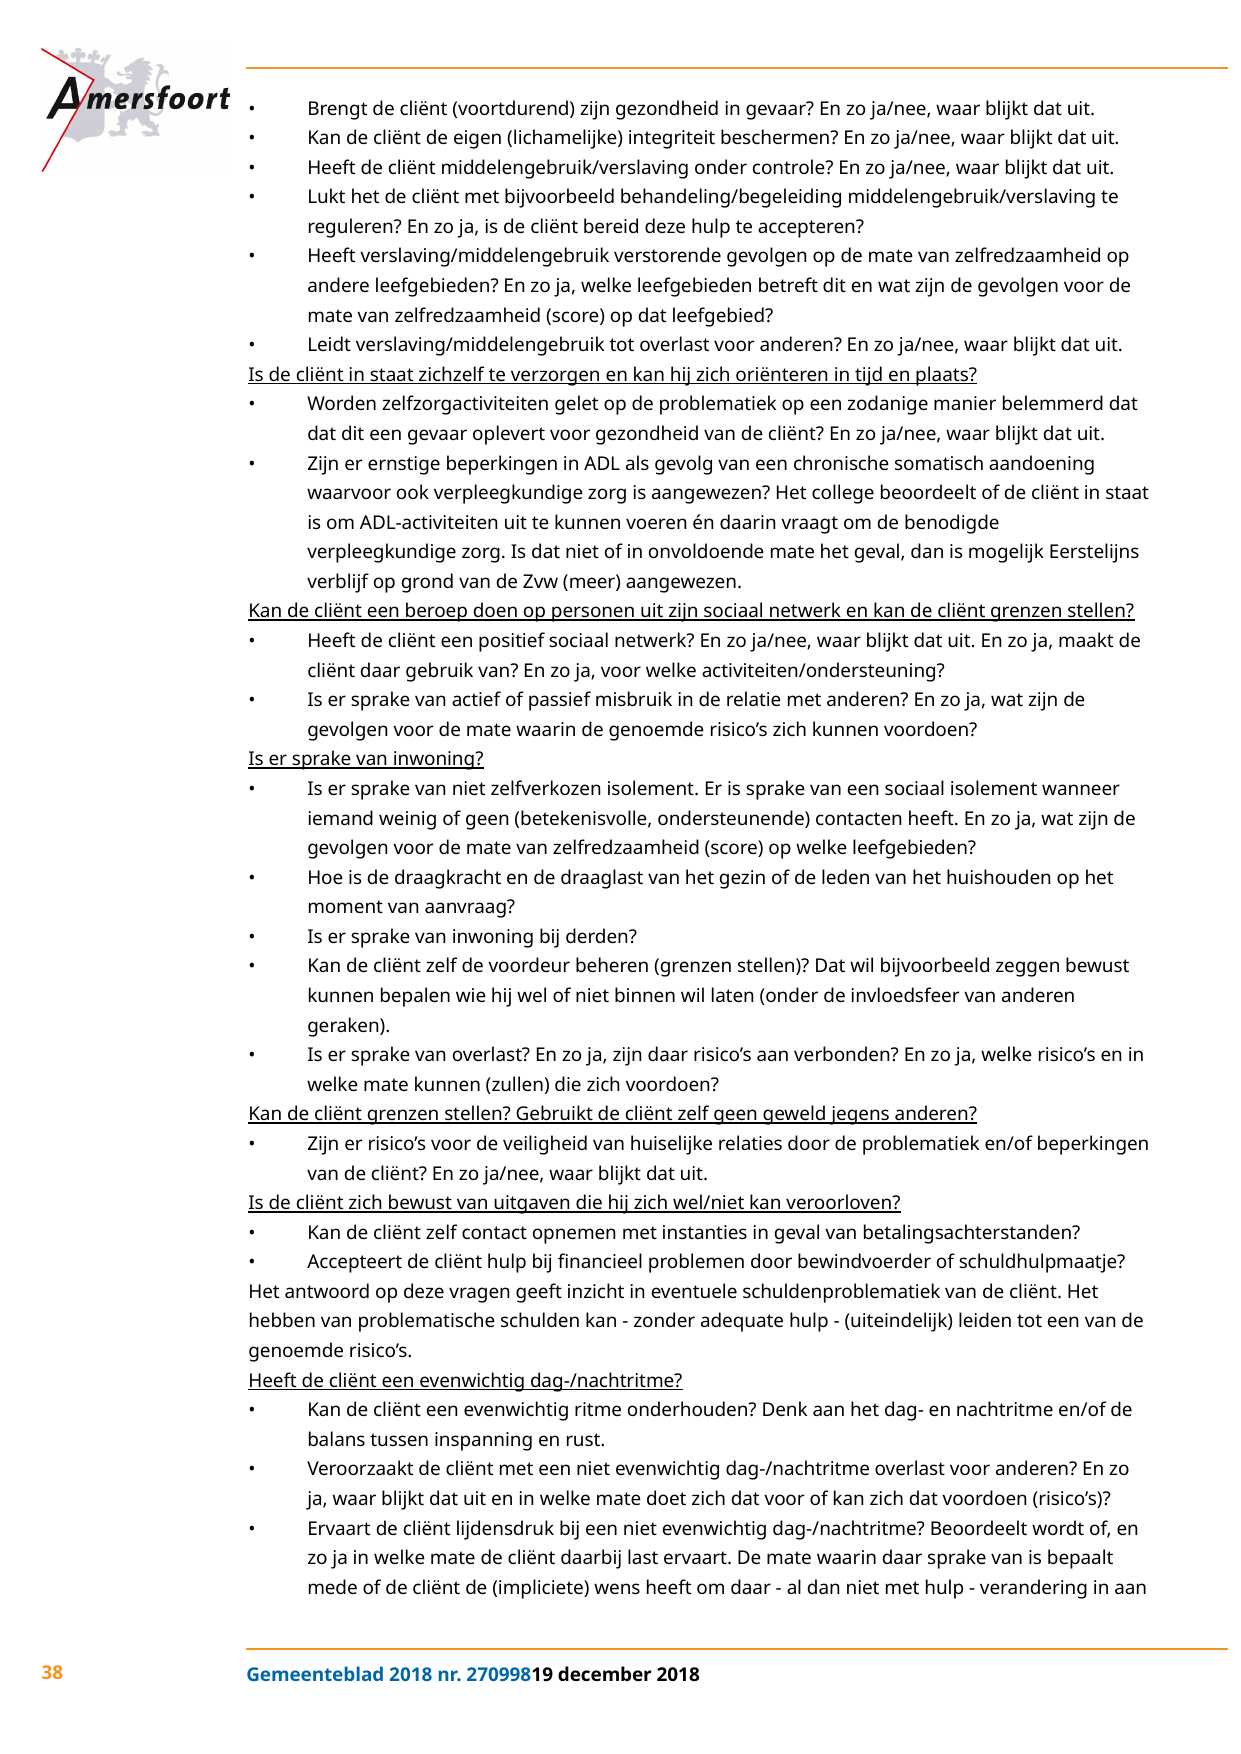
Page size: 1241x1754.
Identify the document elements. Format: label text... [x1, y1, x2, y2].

list Veroorzaakt de cliënt met een niet evenwichtig dag-/nachtritme overlast voor anderen? En zo ja, waar blijkt dat uit en in welke mate doet zich dat voor of kan zich dat voordoen (risico’s)? [248, 1456, 1152, 1511]
text Het antwoord op deze vragen geeft inzicht in eventuele schuldenproblematiek van de cliënt. Het hebben van problematische schulden kan - zonder adequate hulp - (uiteindelijk) leiden tot een van de genoemde risico’s. [248, 1278, 1152, 1363]
text Kan de cliënt een beroep doen op personen uit zijn sociaal netwerk en kan de cliënt grenzen stellen? [248, 598, 1152, 623]
list Accepteert de cliënt hulp bij financieel problemen door bewindvoerder of schuldhulpmaatje? [248, 1248, 1152, 1274]
list Lukt het de cliënt met bijvoorbeeld behandeling/begeleiding middelengebruik/verslaving te reguleren? En zo ja, is de cliënt bereid deze hulp te accepteren? [248, 183, 1152, 239]
list Zijn er risico’s voor de veiligheid van huiselijke relaties door de problematiek en/of beperkingen van de cliënt? En zo ja/nee, waar blijkt dat uit. [248, 1130, 1152, 1186]
list Kan de cliënt zelf contact opnemen met instanties in geval van betalingsachterstanden? [248, 1219, 1152, 1245]
list Hoe is de draagkracht en de draaglast van het gezin of de leden van het huishouden op het moment van aanvraag? [248, 864, 1152, 919]
list Heeft de cliënt een positief sociaal netwerk? En zo ja/nee, waar blijkt dat uit. En zo ja, maakt de cliënt daar gebruik van? En zo ja, voor welke activiteiten/ondersteuning? [248, 627, 1152, 683]
text Is de cliënt zich bewust van uitgaven die hij zich wel/niet kan veroorloven? [248, 1189, 1152, 1215]
list Kan de cliënt een evenwichtig ritme onderhouden? Denk aan het dag- en nachtritme en/of de balans tussen inspanning en rust. [248, 1396, 1152, 1452]
list Heeft verslaving/middelengebruik verstorende gevolgen op de mate van zelfredzaamheid op andere leefgebieden? En zo ja, welke leefgebieden betreft dit en wat zijn de gevolgen voor de mate van zelfredzaamheid (score) op dat leefgebied? [248, 243, 1152, 328]
list Zijn er ernstige beperkingen in ADL als gevolg van een chronische somatisch aandoening waarvoor ook verpleegkundige zorg is aangewezen? Het college beoordeelt of de cliënt in staat is om ADL-activiteiten uit te kunnen voeren én daarin vraagt om de benodigde verpleegkundige zorg. Is dat niet of in onvoldoende mate het geval, dan is mogelijk Eerstelijns verblijf op grond van de Zvw (meer) aangewezen. [248, 450, 1152, 594]
list Brengt de cliënt (voortdurend) zijn gezondheid in gevaar? En zo ja/nee, waar blijkt dat uit. [248, 95, 1152, 121]
list Is er sprake van overlast? En zo ja, zijn daar risico’s aan verbonden? En zo ja, welke risico’s en in welke mate kunnen (zullen) die zich voordoen? [248, 1041, 1152, 1097]
list Ervaart de cliënt lijdensdruk bij een niet evenwichtig dag-/nachtritme? Beoordeelt wordt of, en zo ja in welke mate de cliënt daarbij last ervaart. De mate waarin daar sprake van is bepaalt mede of de cliënt de (impliciete) wens heeft om daar - al dan niet met hulp - verandering in aan [248, 1515, 1152, 1600]
list Kan de cliënt de eigen (lichamelijke) integriteit beschermen? En zo ja/nee, waar blijkt dat uit. [248, 124, 1152, 150]
picture [41, 47, 231, 172]
list Is er sprake van inwoning bij derden? [248, 923, 1152, 949]
list Kan de cliënt zelf de voordeur beheren (grenzen stellen)? Dat wil bijvoorbeeld zeggen bewust kunnen bepalen wie hij wel of niet binnen wil laten (onder de invloedsfeer van anderen geraken). [248, 953, 1152, 1038]
text Is er sprake van inwoning? [248, 746, 1152, 771]
list Is er sprake van niet zelfverkozen isolement. Er is sprake van een sociaal isolement wanneer iemand weinig of geen (betekenisvolle, ondersteunende) contacten heeft. En zo ja, wat zijn de gevolgen voor de mate van zelfredzaamheid (score) op welke leefgebieden? [248, 775, 1152, 860]
list Leidt verslaving/middelengebruik tot overlast voor anderen? En zo ja/nee, waar blijkt dat uit. [248, 331, 1152, 357]
list Worden zelfzorgactiviteiten gelet op de problematiek op een zodanige manier belemmerd dat dat dit een gevaar oplevert voor gezondheid van de cliënt? En zo ja/nee, waar blijkt dat uit. [248, 391, 1152, 446]
text Kan de cliënt grenzen stellen? Gebruikt de cliënt zelf geen geweld jegens anderen? [248, 1101, 1152, 1126]
text Heeft de cliënt een evenwichtig dag-/nachtritme? [248, 1367, 1152, 1393]
list Heeft de cliënt middelengebruik/verslaving onder controle? En zo ja/nee, waar blijkt dat uit. [248, 154, 1152, 180]
list Is er sprake van actief of passief misbruik in de relatie met anderen? En zo ja, wat zijn de gevolgen voor de mate waarin de genoemde risico’s zich kunnen voordoen? [248, 686, 1152, 742]
text Is de cliënt in staat zichzelf te verzorgen en kan hij zich oriënteren in tijd en plaats? [248, 361, 1152, 387]
